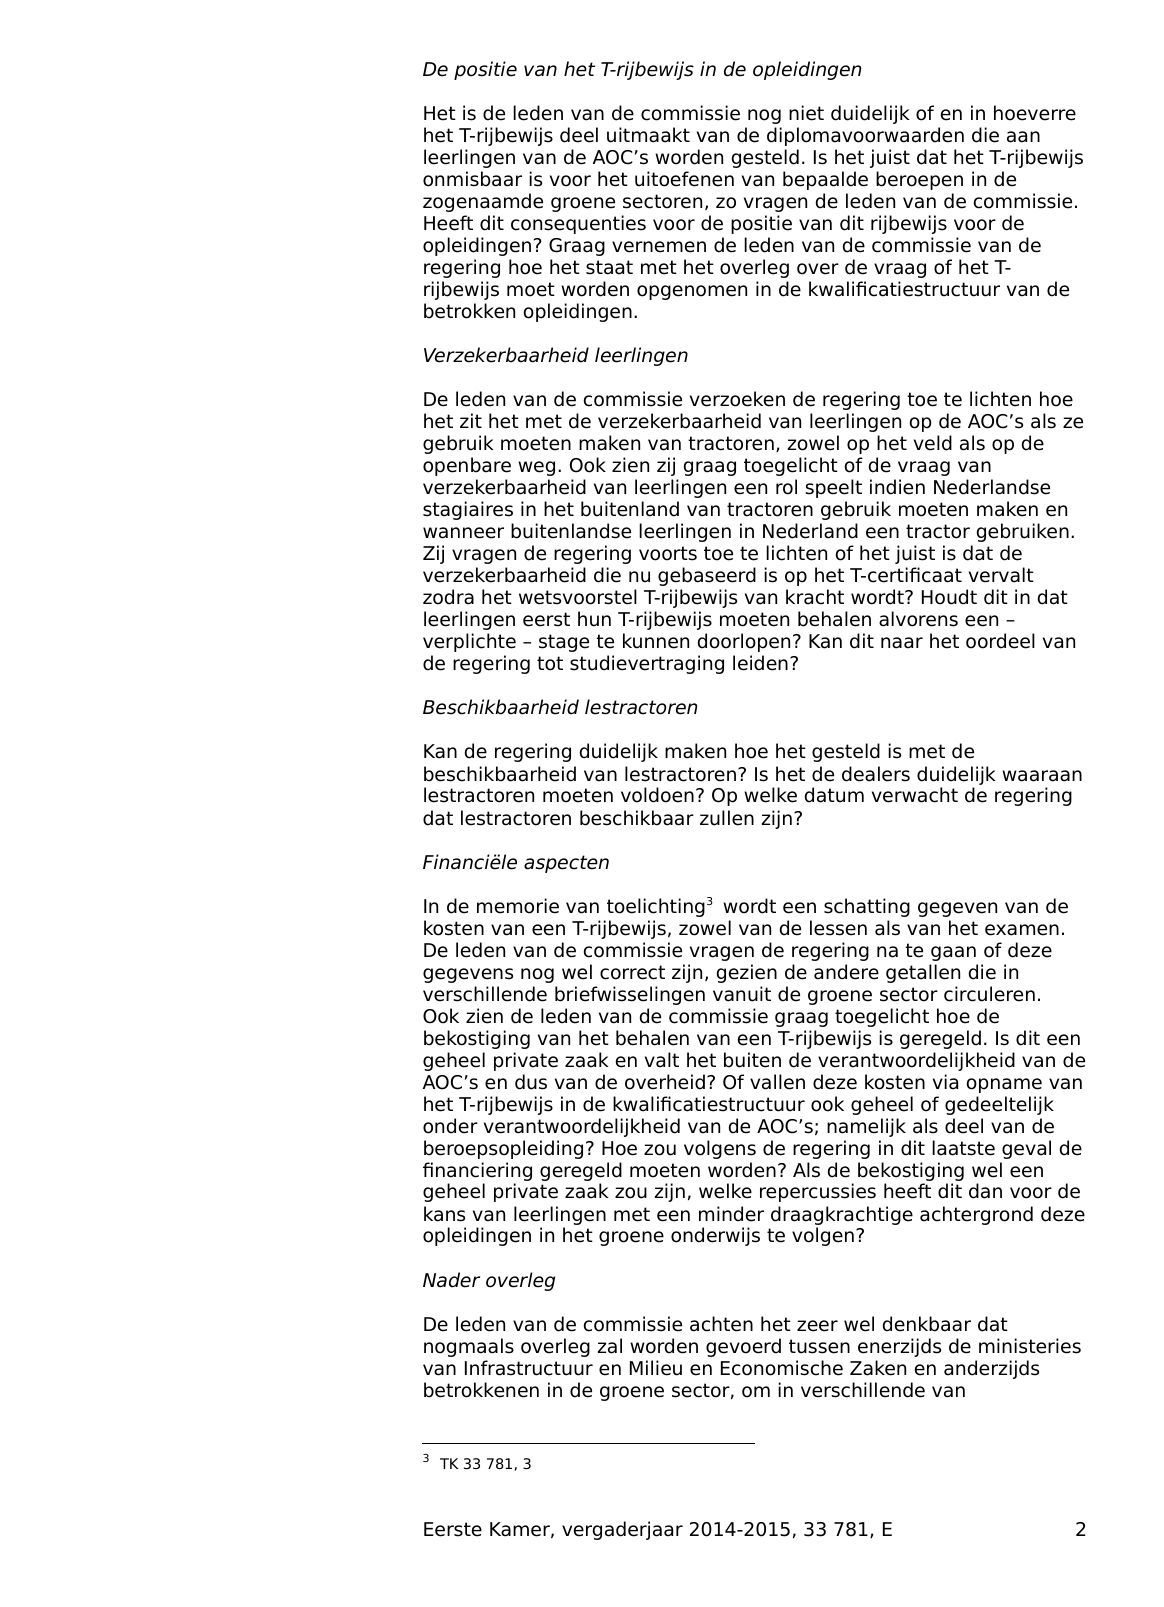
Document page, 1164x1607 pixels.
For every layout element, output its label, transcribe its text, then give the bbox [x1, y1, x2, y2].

subtitle Nader overleg [422, 1269, 1087, 1292]
text De leden van de commissie verzoeken de regering toe te lichten hoe het zit het met de verzekerbaarheid van leerlingen op de AOC’s als ze gebruik moeten maken van tractoren, zowel op het veld als op de openbare weg. Ook zien zij graag toegelicht of de vraag van verzekerbaarheid van leerlingen een rol speelt indien Nederlandse stagiaires in het buitenland van tractoren gebruik moeten maken en wanneer buitenlandse leerlingen in Nederland een tractor gebruiken. Zij vragen de regering voorts toe te lichten of het juist is dat de verzekerbaarheid die nu gebaseerd is op het T-certificaat vervalt zodra het wetsvoorstel T-rijbewijs van kracht wordt? Houdt dit in dat leerlingen eerst hun T-rijbewijs moeten behalen alvorens een – verplichte – stage te kunnen doorlopen? Kan dit naar het oordeel van de regering tot studievertraging leiden? [422, 389, 1087, 675]
text In de memorie van toelichting wordt een schatting gegeven van de kosten van een T-rijbewijs, zowel van de lessen als van het examen. De leden van de commissie vragen de regering na te gaan of deze gegevens nog wel correct zijn, gezien de andere getallen die in verschillende briefwisselingen vanuit de groene sector circuleren. [422, 896, 1087, 1006]
text Ook zien de leden van de commissie graag toegelicht hoe de bekostiging van het behalen van een T-rijbewijs is geregeld. Is dit een geheel private zaak en valt het buiten de verantwoordelijkheid van de AOC’s en dus van de overheid? Of vallen deze kosten via opname van het T-rijbewijs in de kwalificatiestructuur ook geheel of gedeeltelijk onder verantwoordelijkheid van de AOC’s; namelijk als deel van de beroepsopleiding? Hoe zou volgens de regering in dit laatste geval de financiering geregeld moeten worden? Als de bekostiging wel een geheel private zaak zou zijn, welke repercussies heeft dit dan voor de kans van leerlingen met een minder draagkrachtige achtergrond deze opleidingen in het groene onderwijs te volgen? [422, 1006, 1087, 1247]
text TK 33 781, 3 [422, 1452, 1087, 1474]
subtitle De positie van het T-rijbewijs in de opleidingen [422, 59, 1087, 81]
subtitle Financiële aspecten [422, 852, 1087, 873]
text Kan de regering duidelijk maken hoe het gesteld is met de beschikbaarheid van lestractoren? Is het de dealers duidelijk waaraan lestractoren moeten voldoen? Op welke datum verwacht de regering dat lestractoren beschikbaar zullen zijn? [422, 741, 1087, 829]
text De leden van de commissie achten het zeer wel denkbaar dat nogmaals overleg zal worden gevoerd tussen enerzijds de ministeries van Infrastructuur en Milieu en Economische Zaken en anderzijds betrokkenen in de groene sector, om in verschillende van [422, 1314, 1087, 1402]
subtitle Verzekerbaarheid leerlingen [422, 345, 1087, 367]
subtitle Beschikbaarheid lestractoren [422, 697, 1087, 719]
text Het is de leden van de commissie nog niet duidelijk of en in hoeverre het T-rijbewijs deel uitmaakt van de diplomavoorwaarden die aan leerlingen van de AOC’s worden gesteld. Is het juist dat het T-rijbewijs onmisbaar is voor het uitoefenen van bepaalde beroepen in de zogenaamde groene sectoren, zo vragen de leden van de commissie. Heeft dit consequenties voor de positie van dit rijbewijs voor de opleidingen? Graag vernemen de leden van de commissie van de regering hoe het staat met het overleg over de vraag of het T-rijbewijs moet worden opgenomen in de kwalificatiestructuur van de betrokken opleidingen. [422, 103, 1087, 323]
